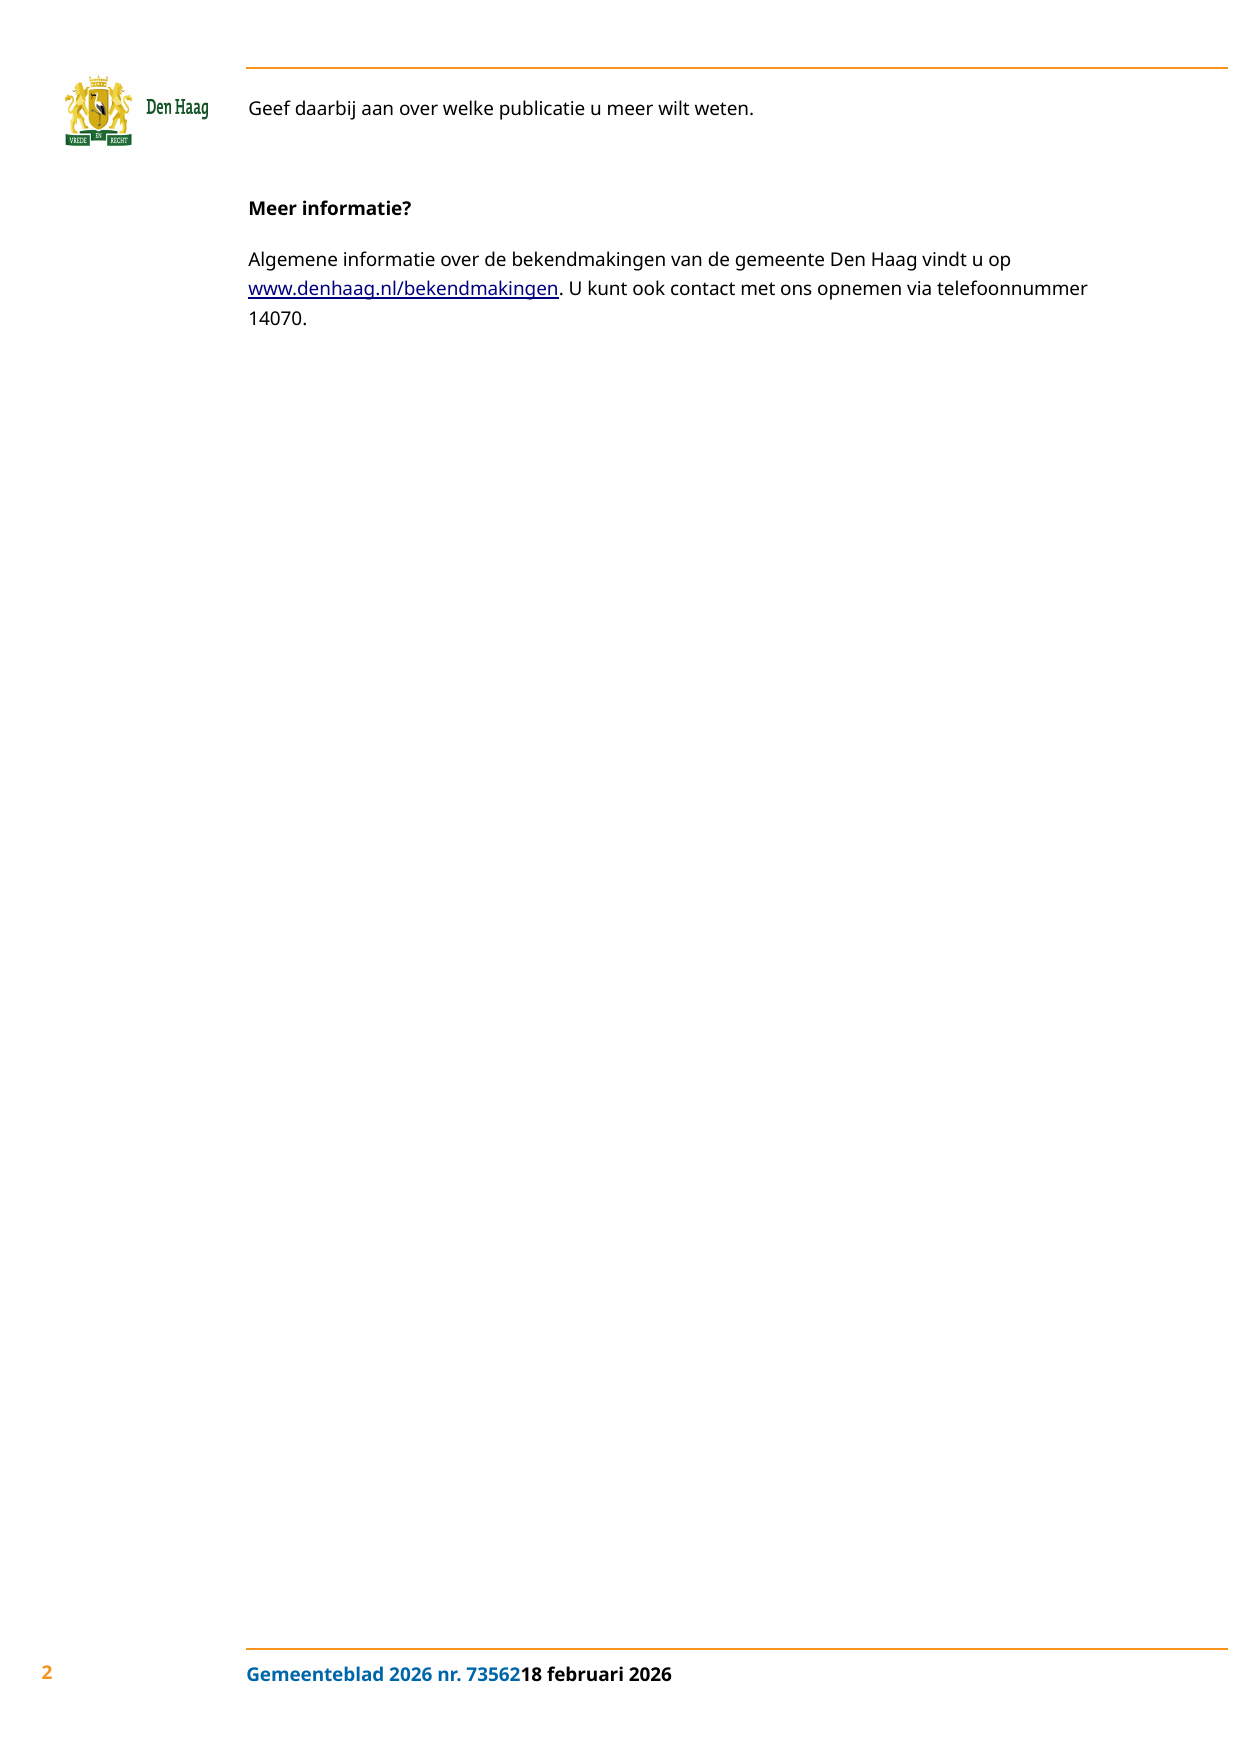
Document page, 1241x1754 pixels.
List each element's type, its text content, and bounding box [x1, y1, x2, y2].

text Meer informatie? [248, 196, 1152, 221]
text Geef daarbij aan over welke publicatie u meer wilt weten. [248, 95, 1152, 121]
text Algemene informatie over de bekendmakingen van de gemeente Den Haag vindt u op www.denhaag.nl/bekendmakingen. U kunt ook contact met ons opnemen via telefoonnummer 14070. [248, 246, 1152, 331]
picture [41, 47, 231, 172]
